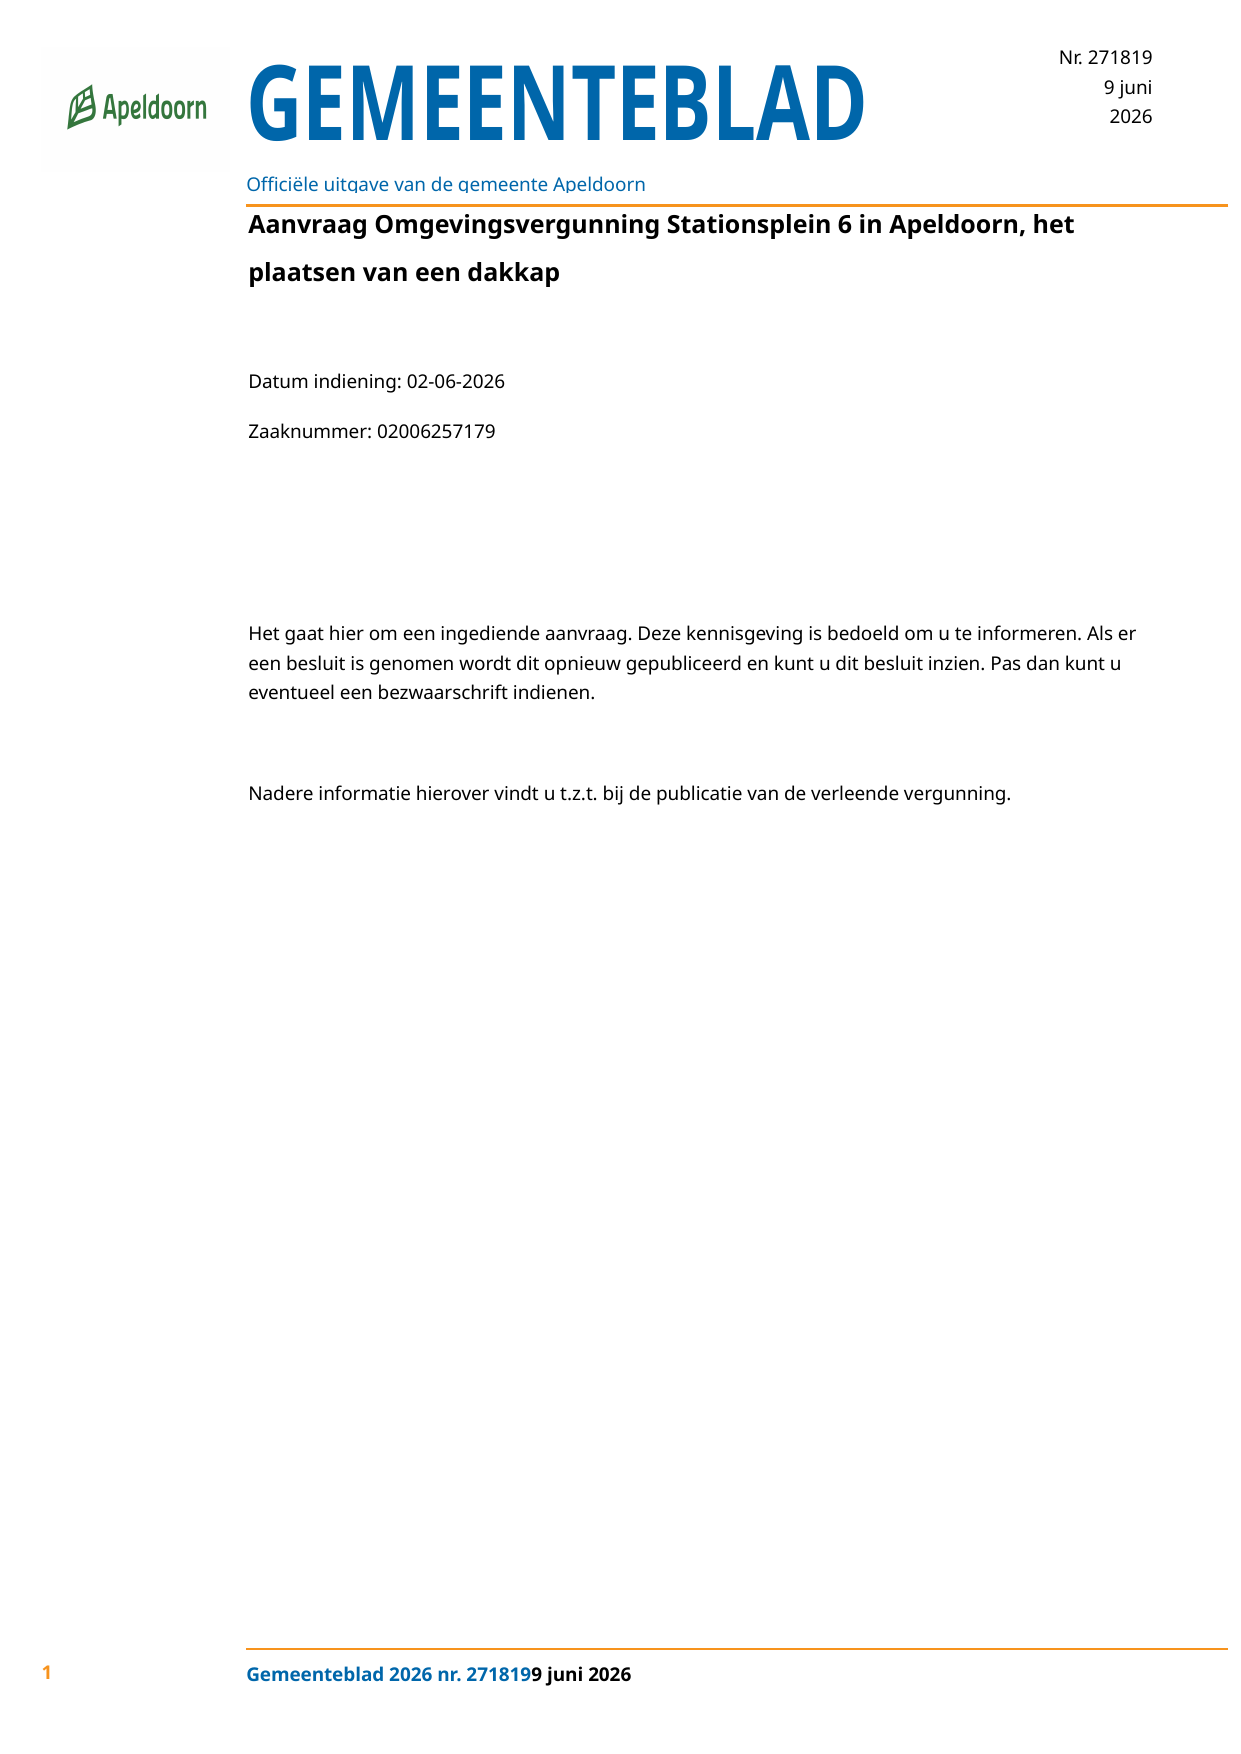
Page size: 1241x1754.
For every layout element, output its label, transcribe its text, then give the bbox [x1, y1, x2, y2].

text Aanvraag Omgevingsvergunning Stationsplein 6 in Apeldoorn, het plaatsen van een dakkap [248, 207, 1152, 288]
text Datum indiening: 02-06-2026 [248, 368, 1152, 394]
picture [41, 47, 231, 172]
text Nadere informatie hierover vindt u t.z.t. bij de publicatie van de verleende vergunning. [248, 780, 1152, 806]
text Zaaknummer: 02006257179 [248, 419, 1152, 444]
text Het gaat hier om een ingediende aanvraag. Deze kennisgeving is bedoeld om u te informeren. Als er een besluit is genomen wordt dit opnieuw gepubliceerd en kunt u dit besluit inzien. Pas dan kunt u eventueel een bezwaarschrift indienen. [248, 620, 1152, 705]
